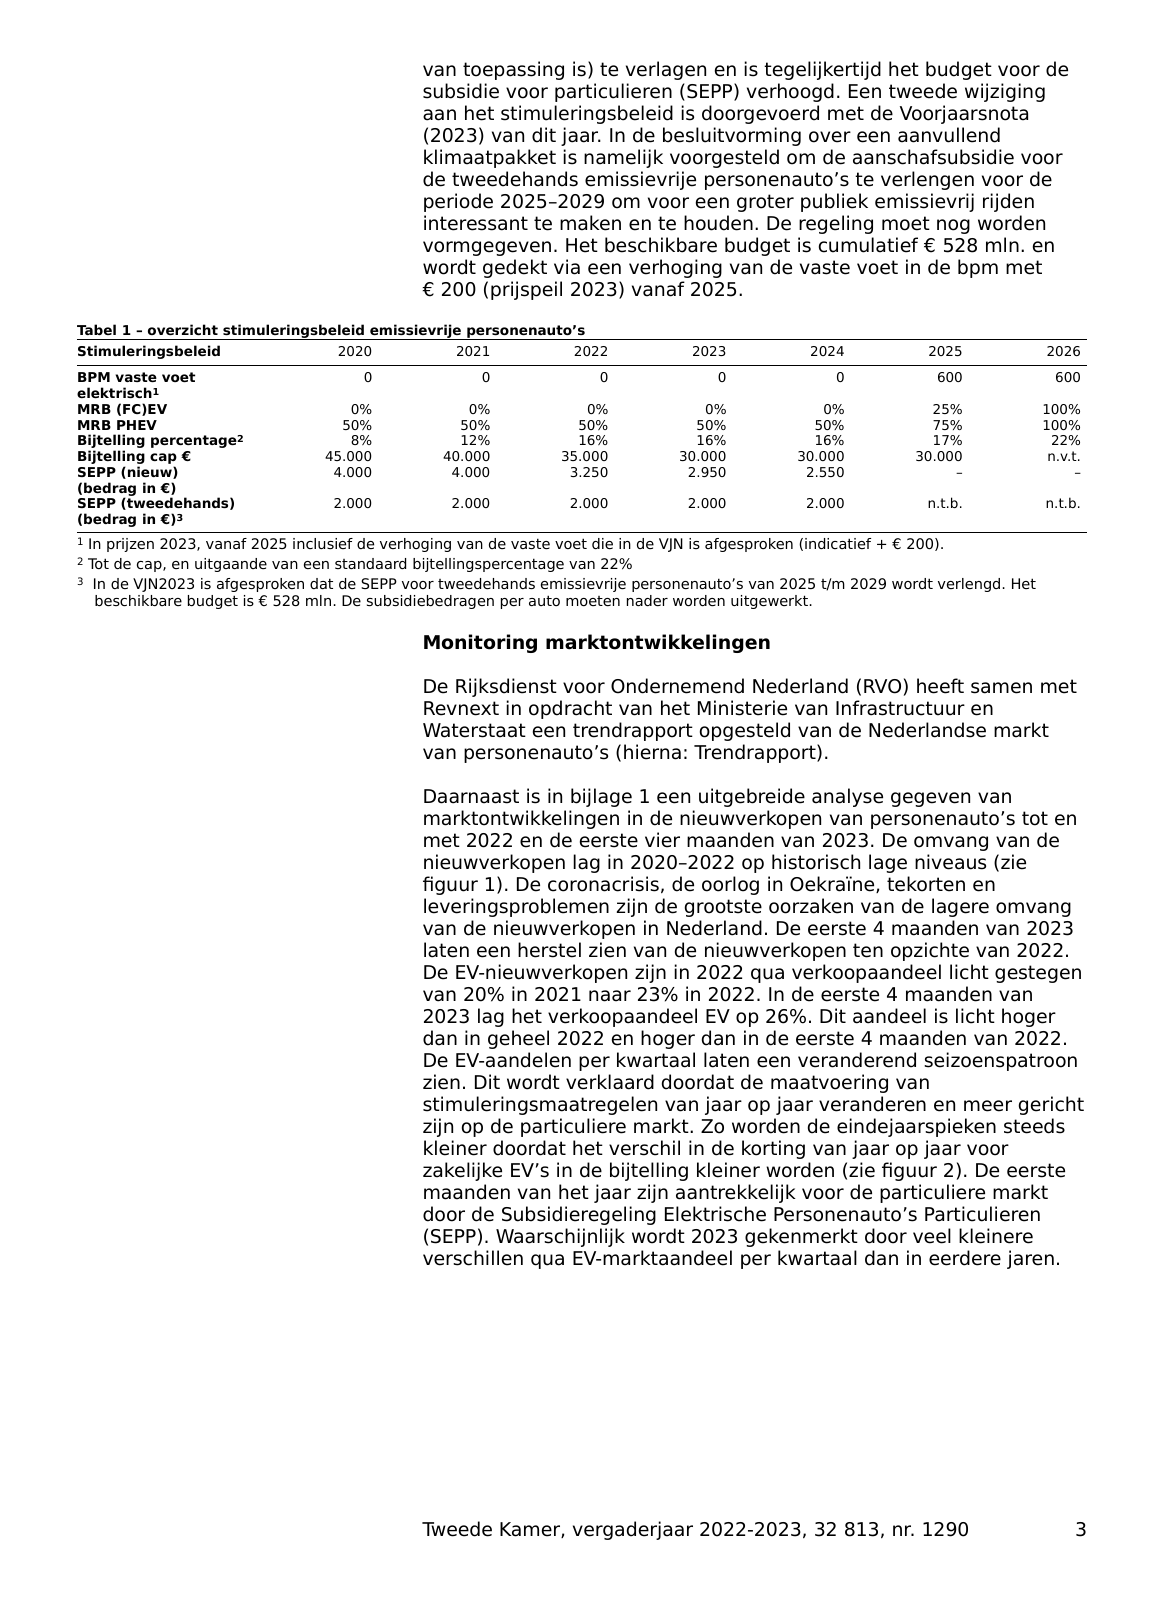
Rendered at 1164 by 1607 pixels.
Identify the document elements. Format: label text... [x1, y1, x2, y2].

table_cell 8% [260, 433, 378, 449]
table_cell 3.250 [496, 465, 614, 496]
table_cell 35.000 [496, 449, 614, 465]
table_cell 100% [969, 418, 1087, 433]
table_cell 0% [260, 402, 378, 417]
table_cell 100% [969, 402, 1087, 417]
table_cell 22% [969, 433, 1087, 449]
table_cell 50% [260, 418, 378, 433]
table_cell MRB (FC)EV [77, 402, 260, 417]
table_cell 2021 [378, 340, 496, 364]
table_cell 0% [496, 402, 614, 417]
table_cell 2022 [496, 340, 614, 364]
table_cell 2.000 [260, 496, 378, 532]
table_cell 45.000 [260, 449, 378, 465]
table_cell 0% [732, 402, 850, 417]
table_cell 4.000 [378, 465, 496, 496]
table_cell 16% [732, 433, 850, 449]
subtitle Monitoring marktontwikkelingen [422, 632, 1087, 654]
table_cell 30.000 [614, 449, 732, 465]
table_cell 2025 [850, 340, 968, 364]
table_cell – [850, 465, 968, 496]
table_cell SEPP (tweedehands) (bedrag in €)3 [77, 496, 260, 532]
table_cell 2023 [614, 340, 732, 364]
table_cell 600 [969, 366, 1087, 402]
table_cell 12% [378, 433, 496, 449]
table_cell 0 [260, 366, 378, 402]
table_cell 30.000 [850, 449, 968, 465]
table_cell 16% [496, 433, 614, 449]
table_cell 2.000 [378, 496, 496, 532]
table_cell 40.000 [378, 449, 496, 465]
table_cell – [969, 465, 1087, 496]
table_cell 50% [378, 418, 496, 433]
table_cell Bijtelling cap € [77, 449, 260, 465]
table_cell Stimuleringsbeleid [77, 340, 260, 364]
table_cell 0 [614, 366, 732, 402]
table_cell 2.000 [732, 496, 850, 532]
table_cell 2024 [732, 340, 850, 364]
table_cell 17% [850, 433, 968, 449]
table_cell 4.000 [260, 465, 378, 496]
table_cell 0 [378, 366, 496, 402]
table_cell 2.950 [614, 465, 732, 496]
table_cell n.v.t. [969, 449, 1087, 465]
table_cell 50% [496, 418, 614, 433]
table_cell Bijtelling percentage2 [77, 433, 260, 449]
table_cell 600 [850, 366, 968, 402]
table_cell 0% [378, 402, 496, 417]
table_cell 0 [496, 366, 614, 402]
table_cell 50% [614, 418, 732, 433]
table_cell 2.000 [614, 496, 732, 532]
table_cell n.t.b. [969, 496, 1087, 532]
table_cell 75% [850, 418, 968, 433]
table_cell 30.000 [732, 449, 850, 465]
table_cell 1 In prijzen 2023, vanaf 2025 inclusief de verhoging van de vaste voet die in de VJN is afgesproken (indicatief + € 200). 2 Tot de cap, en uitgaande van een standaard bijtellingspercentage van 22% 3 In de VJN2023 is afgesproken dat de SEPP voor tweedehands emissievrije personenauto’s van 2025 t/m 2029 wordt verlengd. Het beschikbare budget is € 528 mln. De subsidiebedragen per auto moeten nader worden uitgewerkt. [77, 533, 1087, 609]
table_cell BPM vaste voet elektrisch1 [77, 366, 260, 402]
table_cell 2020 [260, 340, 378, 364]
table_cell 2026 [969, 340, 1087, 364]
table_cell n.t.b. [850, 496, 968, 532]
table_cell 2.000 [496, 496, 614, 532]
table_header Tabel 1 – overzicht stimuleringsbeleid emissievrije personenauto’s [77, 323, 1087, 338]
text De Rijksdienst voor Ondernemend Nederland (RVO) heeft samen met Revnext in opdracht van het Ministerie van Infrastructuur en Waterstaat een trendrapport opgesteld van de Nederlandse markt van personenauto’s (hierna: Trendrapport). [422, 676, 1087, 764]
table_cell 0 [732, 366, 850, 402]
table_cell MRB PHEV [77, 418, 260, 433]
table_cell 25% [850, 402, 968, 417]
table_cell 2.550 [732, 465, 850, 496]
table_cell 16% [614, 433, 732, 449]
table_cell 0% [614, 402, 732, 417]
table_cell SEPP (nieuw) (bedrag in €) [77, 465, 260, 496]
text van toepassing is) te verlagen en is tegelijkertijd het budget voor de subsidie voor particulieren (SEPP) verhoogd. Een tweede wijziging aan het stimuleringsbeleid is doorgevoerd met de Voorjaarsnota (2023) van dit jaar. In de besluitvorming over een aanvullend klimaatpakket is namelijk voorgesteld om de aanschafsubsidie voor de tweedehands emissievrije personenauto’s te verlengen voor de periode 2025–2029 om voor een groter publiek emissievrij rijden interessant te maken en te houden. De regeling moet nog worden vormgegeven. Het beschikbare budget is cumulatief € 528 mln. en wordt gedekt via een verhoging van de vaste voet in de bpm met € 200 (prijspeil 2023) vanaf 2025. [422, 59, 1087, 301]
table_cell 50% [732, 418, 850, 433]
text Daarnaast is in bijlage 1 een uitgebreide analyse gegeven van marktontwikkelingen in de nieuwverkopen van personenauto’s tot en met 2022 en de eerste vier maanden van 2023. De omvang van de nieuwverkopen lag in 2020–2022 op historisch lage niveaus (zie figuur 1). De coronacrisis, de oorlog in Oekraïne, tekorten en leveringsproblemen zijn de grootste oorzaken van de lagere omvang van de nieuwverkopen in Nederland. De eerste 4 maanden van 2023 laten een herstel zien van de nieuwverkopen ten opzichte van 2022. De EV-nieuwverkopen zijn in 2022 qua verkoopaandeel licht gestegen van 20% in 2021 naar 23% in 2022. In de eerste 4 maanden van 2023 lag het verkoopaandeel EV op 26%. Dit aandeel is licht hoger dan in geheel 2022 en hoger dan in de eerste 4 maanden van 2022. De EV-aandelen per kwartaal laten een veranderend seizoenspatroon zien. Dit wordt verklaard doordat de maatvoering van stimuleringsmaatregelen van jaar op jaar veranderen en meer gericht zijn op de particuliere markt. Zo worden de eindejaarspieken steeds kleiner doordat het verschil in de korting van jaar op jaar voor zakelijke EV’s in de bijtelling kleiner worden (zie figuur 2). De eerste maanden van het jaar zijn aantrekkelijk voor de particuliere markt door de Subsidieregeling Elektrische Personenauto’s Particulieren (SEPP). Waarschijnlijk wordt 2023 gekenmerkt door veel kleinere verschillen qua EV-marktaandeel per kwartaal dan in eerdere jaren. [422, 786, 1087, 1269]
